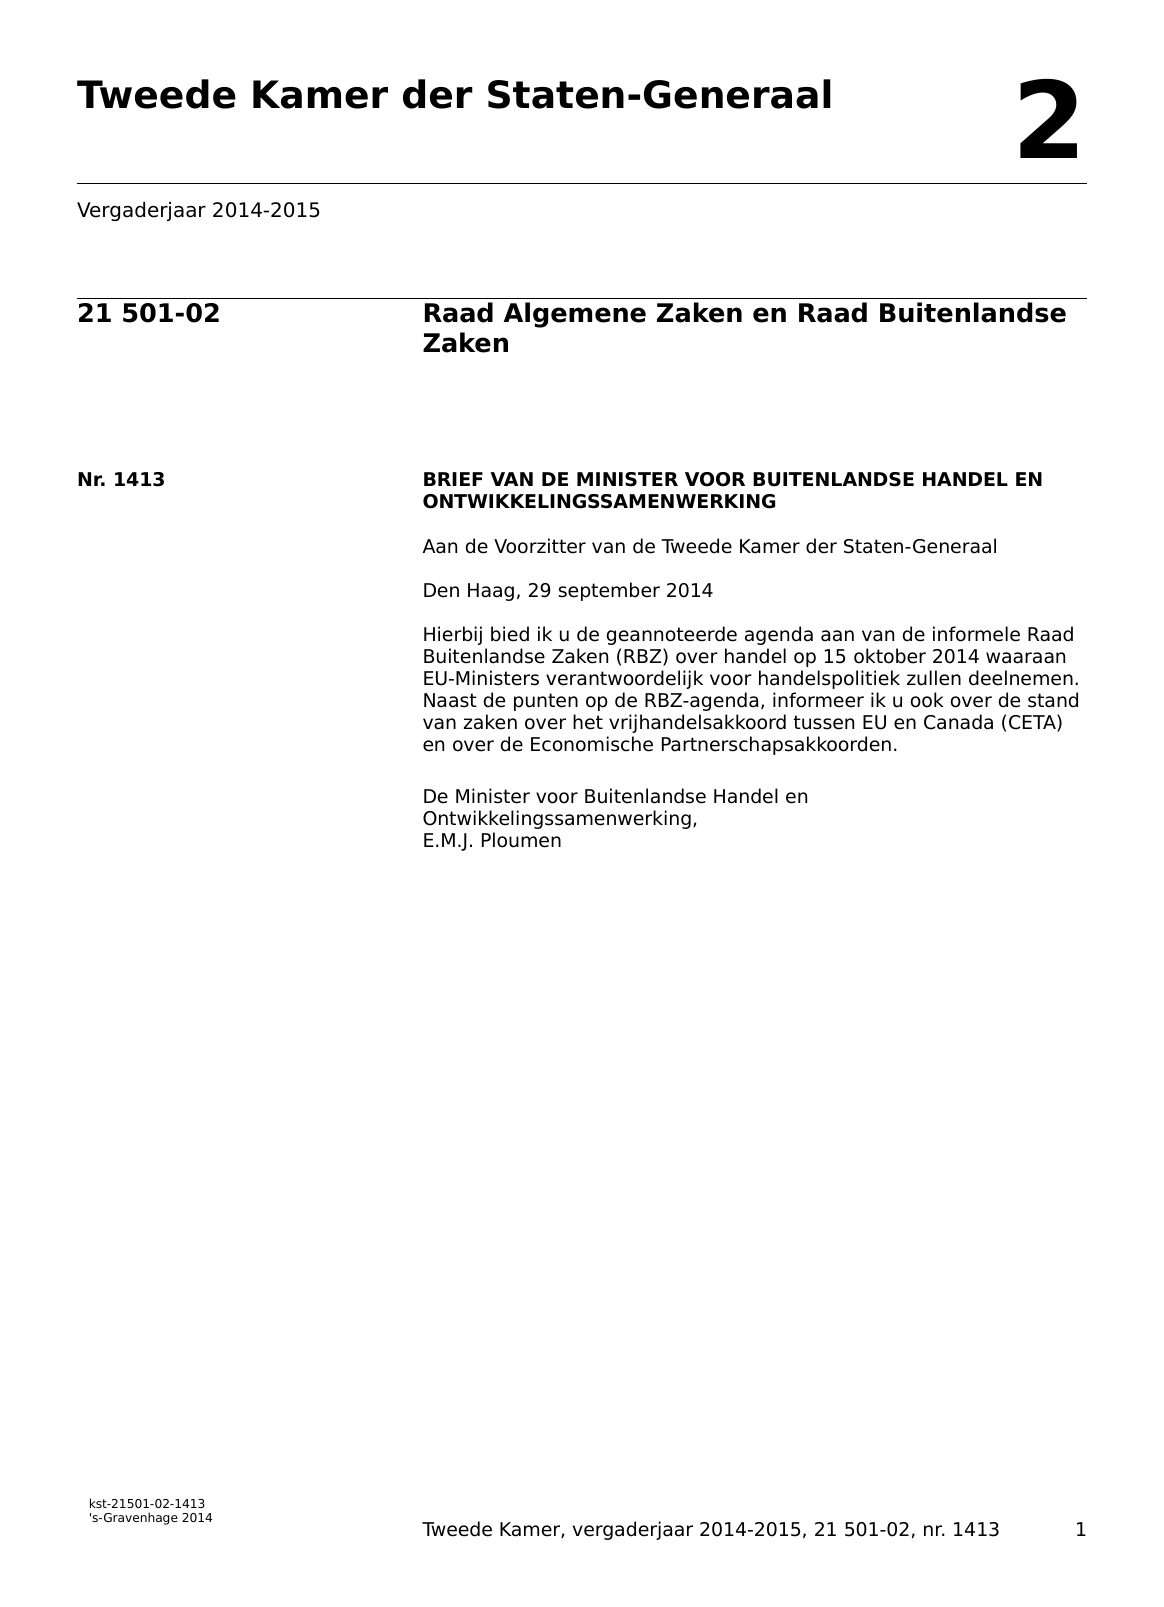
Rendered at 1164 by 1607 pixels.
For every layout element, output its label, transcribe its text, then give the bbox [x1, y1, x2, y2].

subtitle Nr. 1413 BRIEF VAN DE MINISTER VOOR BUITENLANDSE HANDEL EN ONTWIKKELINGSSAMENWERKING [77, 469, 1087, 513]
text kst-21501-02-1413 [88, 1497, 323, 1511]
text De Minister voor Buitenlandse Handel en Ontwikkelingssamenwerking, E.M.J. Ploumen [422, 786, 1087, 852]
text Aan de Voorzitter van de Tweede Kamer der Staten-Generaal [422, 536, 1087, 557]
table_header Tweede Kamer der Staten-Generaal [77, 59, 886, 183]
table_header 2 [886, 59, 1087, 183]
subtitle 21 501-02 Raad Algemene Zaken en Raad Buitenlandse Zaken [77, 299, 1087, 358]
text 's-Gravenhage 2014 [88, 1511, 323, 1525]
text Den Haag, 29 september 2014 [422, 580, 1087, 602]
table_cell Vergaderjaar 2014-2015 [77, 184, 1087, 298]
text Hierbij bied ik u de geannoteerde agenda aan van de informele Raad Buitenlandse Zaken (RBZ) over handel op 15 oktober 2014 waaraan EU-Ministers verantwoordelijk voor handelspolitiek zullen deelnemen. Naast de punten op de RBZ-agenda, informeer ik u ook over de stand van zaken over het vrijhandelsakkoord tussen EU en Canada (CETA) en over de Economische Partnerschapsakkoorden. [422, 624, 1087, 756]
